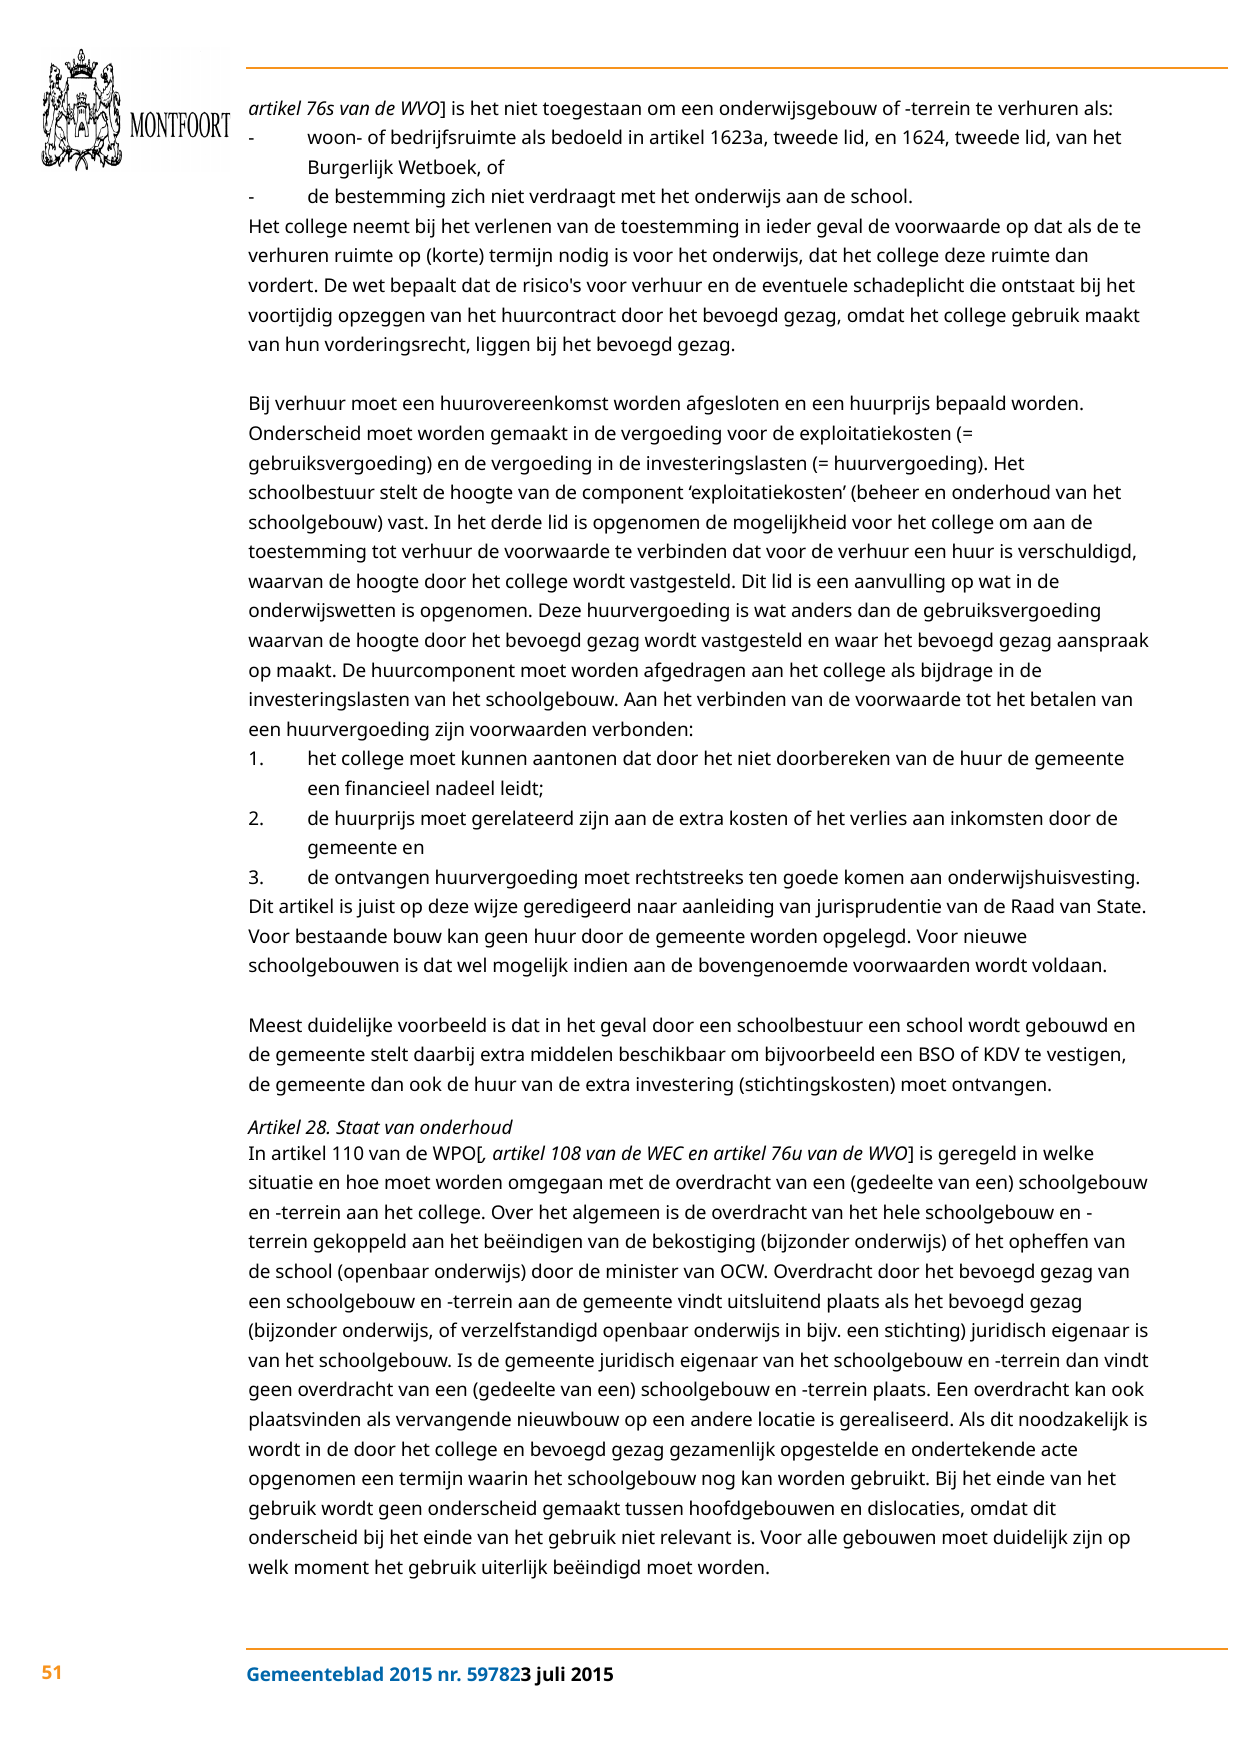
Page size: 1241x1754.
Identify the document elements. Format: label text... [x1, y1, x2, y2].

text artikel 76s van de WVO] is het niet toegestaan om een onderwijsgebouw of -terrein te verhuren als: [248, 95, 1152, 121]
text Het college neemt bij het verlenen van de toestemming in ieder geval de voorwaarde op dat als de te verhuren ruimte op (korte) termijn nodig is voor het onderwijs, dat het college deze ruimte dan vordert. De wet bepaalt dat de risico's voor verhuur en de eventuele schadeplicht die ontstaat bij het voortijdig opzeggen van het huurcontract door het bevoegd gezag, omdat het college gebruik maakt van hun vorderingsrecht, liggen bij het bevoegd gezag. [248, 213, 1152, 357]
text Dit artikel is juist op deze wijze geredigeerd naar aanleiding van jurisprudentie van de Raad van State. Voor bestaande bouw kan geen huur door de gemeente worden opgelegd. Voor nieuwe schoolgebouwen is dat wel mogelijk indien aan de bovengenoemde voorwaarden wordt voldaan. [248, 893, 1152, 978]
text In artikel 110 van de WPO[, artikel 108 van de WEC en artikel 76u van de WVO] is geregeld in welke situatie en hoe moet worden omgegaan met de overdracht van een (gedeelte van een) schoolgebouw en -terrein aan het college. Over het algemeen is de overdracht van het hele schoolgebouw en -terrein gekoppeld aan het beëindigen van de bekostiging (bijzonder onderwijs) of het opheffen van de school (openbaar onderwijs) door de minister van OCW. Overdracht door het bevoegd gezag van een schoolgebouw en -terrein aan de gemeente vindt uitsluitend plaats als het bevoegd gezag (bijzonder onderwijs, of verzelfstandigd openbaar onderwijs in bijv. een stichting) juridisch eigenaar is van het schoolgebouw. Is de gemeente juridisch eigenaar van het schoolgebouw en -terrein dan vindt geen overdracht van een (gedeelte van een) schoolgebouw en -terrein plaats. Een overdracht kan ook plaatsvinden als vervangende nieuwbouw op een andere locatie is gerealiseerd. Als dit noodzakelijk is wordt in de door het college en bevoegd gezag gezamenlijk opgestelde en ondertekende acte opgenomen een termijn waarin het schoolgebouw nog kan worden gebruikt. Bij het einde van het gebruik wordt geen onderscheid gemaakt tussen hoofdgebouwen en dislocaties, omdat dit onderscheid bij het einde van het gebruik niet relevant is. Voor alle gebouwen moet duidelijk zijn op welk moment het gebruik uiterlijk beëindigd moet worden. [248, 1140, 1152, 1580]
text Artikel 28. Staat van onderhoud [248, 1114, 1152, 1140]
list de bestemming zich niet verdraagt met het onderwijs aan de school. [248, 183, 1152, 209]
list woon- of bedrijfsruimte als bedoeld in artikel 1623a, tweede lid, en 1624, tweede lid, van het Burgerlijk Wetboek, of [248, 124, 1152, 180]
list het college moet kunnen aantonen dat door het niet doorbereken van de huur de gemeente een financieel nadeel leidt; [248, 746, 1152, 801]
text Meest duidelijke voorbeeld is dat in het geval door een schoolbestuur een school wordt gebouwd en de gemeente stelt daarbij extra middelen beschikbaar om bijvoorbeeld een BSO of KDV te vestigen, de gemeente dan ook de huur van de extra investering (stichtingskosten) moet ontvangen. [248, 1012, 1152, 1097]
list de ontvangen huurvergoeding moet rechtstreeks ten goede komen aan onderwijshuisvesting. [248, 864, 1152, 890]
text Bij verhuur moet een huurovereenkomst worden afgesloten en een huurprijs bepaald worden. Onderscheid moet worden gemaakt in de vergoeding voor de exploitatiekosten (= gebruiksvergoeding) en de vergoeding in de investeringslasten (= huurvergoeding). Het schoolbestuur stelt de hoogte van de component ‘exploitatiekosten’ (beheer en onderhoud van het schoolgebouw) vast. In het derde lid is opgenomen de mogelijkheid voor het college om aan de toestemming tot verhuur de voorwaarde te verbinden dat voor de verhuur een huur is verschuldigd, waarvan de hoogte door het college wordt vastgesteld. Dit lid is een aanvulling op wat in de onderwijswetten is opgenomen. Deze huurvergoeding is wat anders dan de gebruiksvergoeding waarvan de hoogte door het bevoegd gezag wordt vastgesteld en waar het bevoegd gezag aanspraak op maakt. De huurcomponent moet worden afgedragen aan het college als bijdrage in de investeringslasten van het schoolgebouw. Aan het verbinden van de voorwaarde tot het betalen van een huurvergoeding zijn voorwaarden verbonden: [248, 391, 1152, 742]
list de huurprijs moet gerelateerd zijn aan de extra kosten of het verlies aan inkomsten door de gemeente en [248, 805, 1152, 860]
picture [41, 47, 231, 172]
